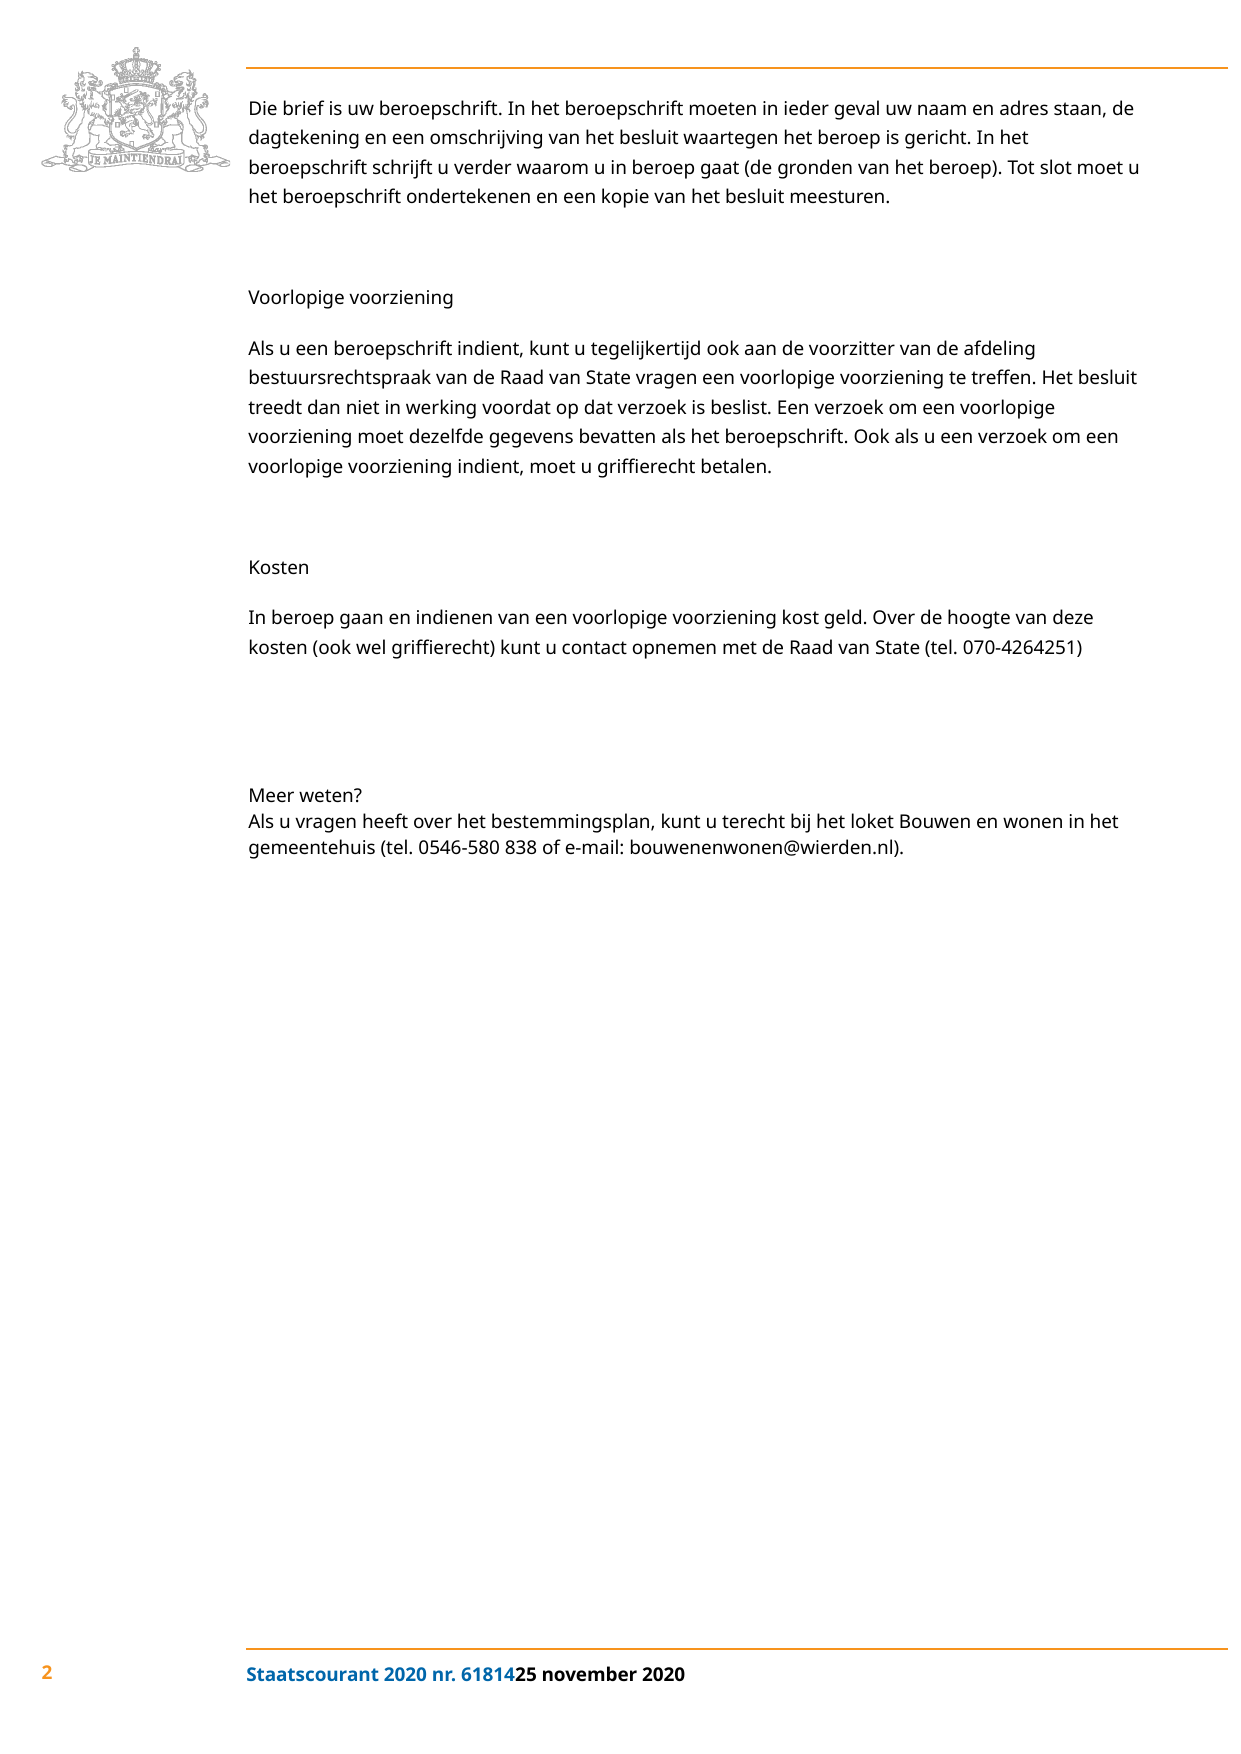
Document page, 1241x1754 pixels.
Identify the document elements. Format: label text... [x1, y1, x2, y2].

text Voorlopige voorziening [248, 284, 1152, 310]
text In beroep gaan en indienen van een voorlopige voorziening kost geld. Over de hoogte van deze kosten (ook wel griffierecht) kunt u contact opnemen met de Raad van State (tel. 070-4264251) [248, 604, 1152, 660]
text Als u vragen heeft over het bestemmingsplan, kunt u terecht bij het loket Bouwen en wonen in het gemeentehuis (tel. 0546-580 838 of e-mail: bouwenenwonen@wierden.nl). [248, 808, 1152, 860]
picture [41, 47, 231, 172]
text Kosten [248, 554, 1152, 580]
text Meer weten? [248, 783, 1152, 808]
text Als u een beroepschrift indient, kunt u tegelijkertijd ook aan de voorzitter van de afdeling bestuursrechtspraak van de Raad van State vragen een voorlopige voorziening te treffen. Het besluit treedt dan niet in werking voordat op dat verzoek is beslist. Een verzoek om een voorlopige voorziening moet dezelfde gegevens bevatten als het beroepschrift. Ook als u een verzoek om een voorlopige voorziening indient, moet u griffierecht betalen. [248, 335, 1152, 479]
text Die brief is uw beroepschrift. In het beroepschrift moeten in ieder geval uw naam en adres staan, de dagtekening en een omschrijving van het besluit waartegen het beroep is gericht. In het beroepschrift schrijft u verder waarom u in beroep gaat (de gronden van het beroep). Tot slot moet u het beroepschrift ondertekenen en een kopie van het besluit meesturen. [248, 95, 1152, 209]
